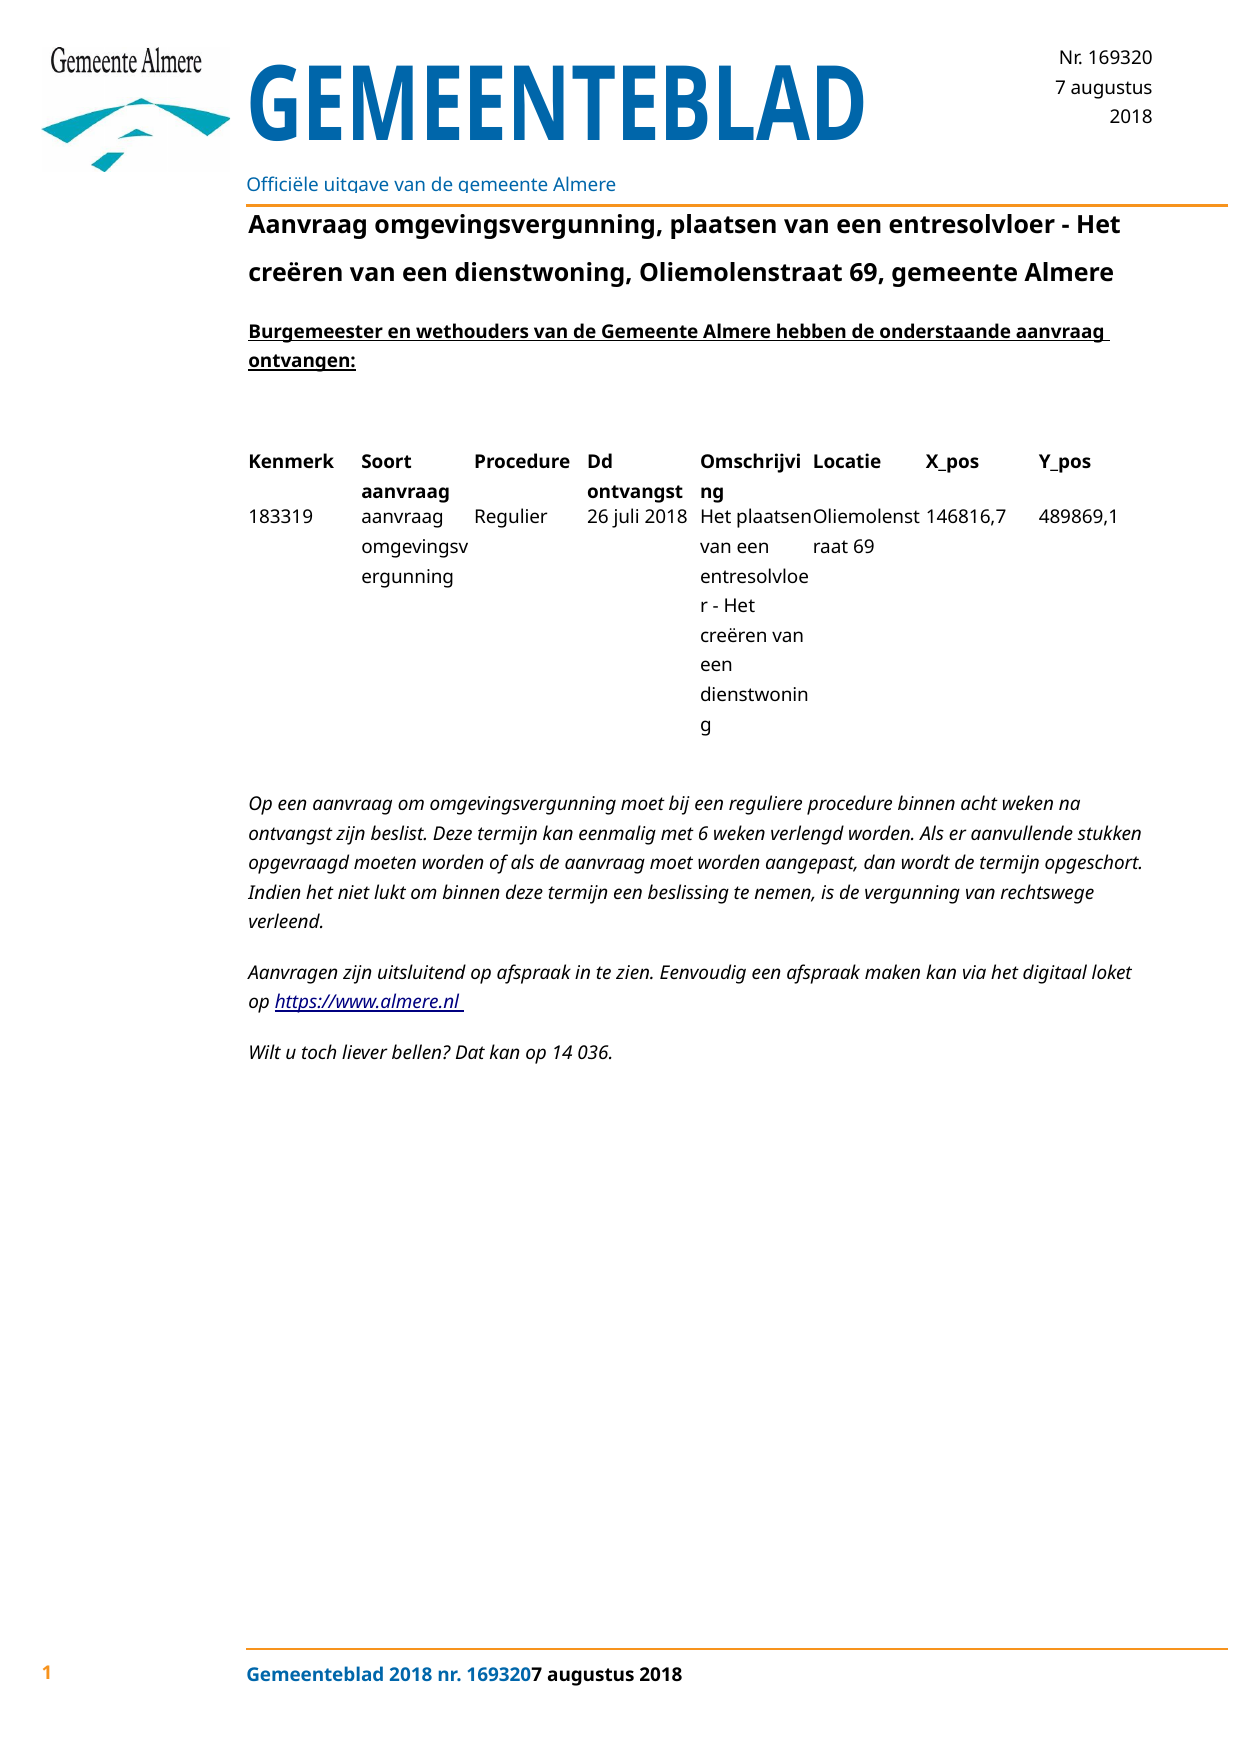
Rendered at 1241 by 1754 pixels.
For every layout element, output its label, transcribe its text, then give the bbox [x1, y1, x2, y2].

table_header Locatie [813, 449, 926, 504]
table_cell 489869,1 [1039, 504, 1152, 737]
table_header Procedure [474, 449, 587, 504]
table_cell 183319 [248, 504, 361, 737]
table_cell Regulier [474, 504, 587, 737]
text Op een aanvraag om omgevingsvergunning moet bij een reguliere procedure binnen acht weken na ontvangst zijn beslist. Deze termijn kan eenmalig met 6 weken verlengd worden. Als er aanvullende stukken opgevraagd moeten worden of als de aanvraag moet worden aangepast, dan wordt de termijn opgeschort. Indien het niet lukt om binnen deze termijn een beslissing te nemen, is de vergunning van rechtswege verleend. [248, 790, 1152, 934]
table_cell 146816,7 [926, 504, 1038, 737]
picture [41, 47, 231, 172]
text Aanvragen zijn uitsluitend op afspraak in te zien. Eenvoudig een afspraak maken kan via het digitaal loket op https://www.almere.nl [248, 959, 1152, 1014]
table_cell Oliemolenstraat 69 [813, 504, 926, 737]
text Aanvraag omgevingsvergunning, plaatsen van een entresolvloer - Het creëren van een dienstwoning, Oliemolenstraat 69, gemeente Almere [248, 207, 1152, 288]
table_cell 26 juli 2018 [587, 504, 700, 737]
table_header Soort aanvraag [361, 449, 474, 504]
table_header Y_pos [1039, 449, 1152, 504]
text Wilt u toch liever bellen? Dat kan op 14 036. [248, 1039, 1152, 1065]
table_header Dd ontvangst [587, 449, 700, 504]
table_header X_pos [926, 449, 1038, 504]
table_cell aanvraag omgevingsvergunning [361, 504, 474, 737]
text Burgemeester en wethouders van de Gemeente Almere hebben de onderstaande aanvraag ontvangen: [248, 318, 1152, 373]
table_header Omschrijving [700, 449, 813, 504]
table_cell Het plaatsen van een entresolvloer - Het creëren van een dienstwoning [700, 504, 813, 737]
table_header Kenmerk [248, 449, 361, 504]
